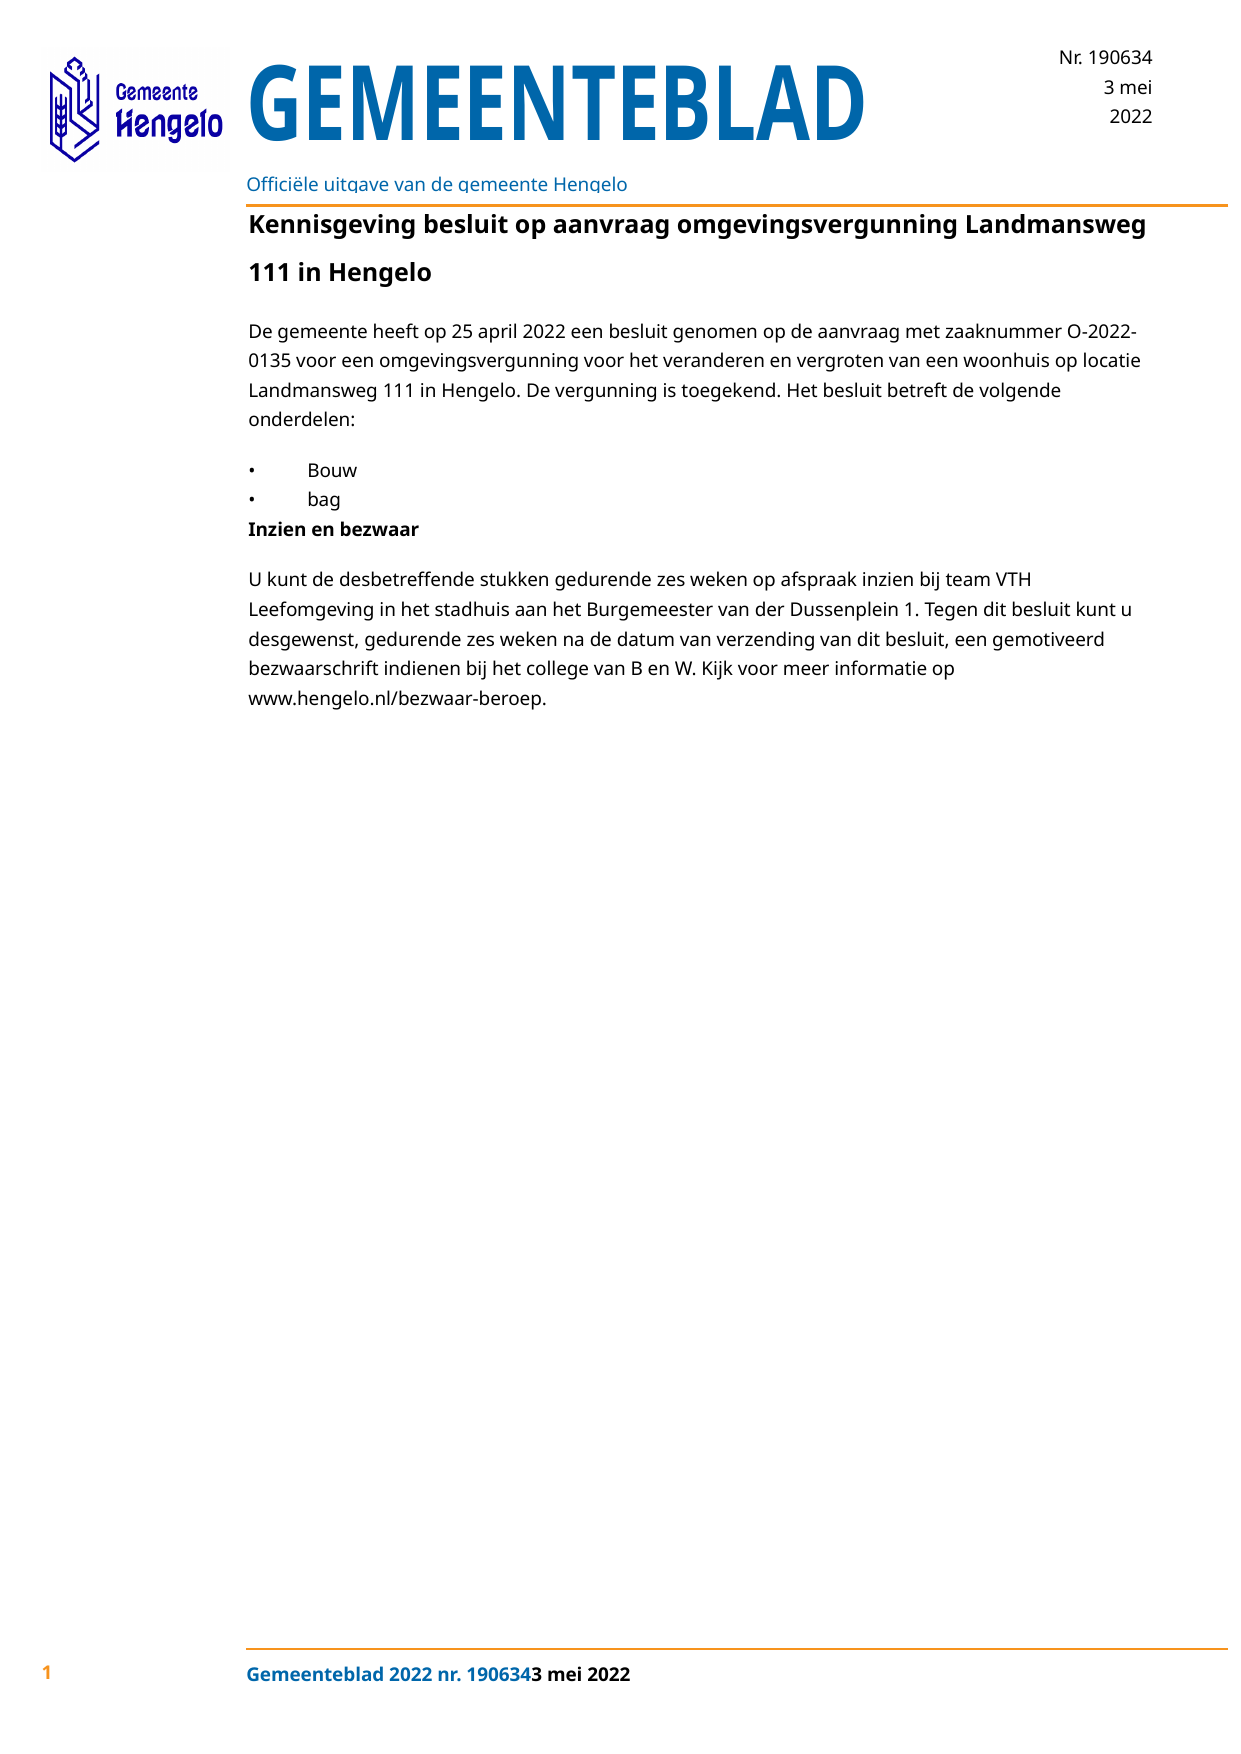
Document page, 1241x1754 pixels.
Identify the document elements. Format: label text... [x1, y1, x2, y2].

text Kennisgeving besluit op aanvraag omgevingsvergunning Landmansweg 111 in Hengelo [248, 207, 1152, 288]
list Bouw [248, 457, 1152, 483]
text U kunt de desbetreffende stukken gedurende zes weken op afspraak inzien bij team VTH Leefomgeving in het stadhuis aan het Burgemeester van der Dussenplein 1. Tegen dit besluit kunt u desgewenst, gedurende zes weken na de datum van verzending van dit besluit, een gemotiveerd bezwaarschrift indienen bij het college van B en W. Kijk voor meer informatie op www.hengelo.nl/bezwaar-beroep. [248, 567, 1152, 711]
text De gemeente heeft op 25 april 2022 een besluit genomen op de aanvraag met zaaknummer O-2022-0135 voor een omgevingsvergunning voor het veranderen en vergroten van een woonhuis op locatie Landmansweg 111 in Hengelo. De vergunning is toegekend. Het besluit betreft de volgende onderdelen: [248, 318, 1152, 432]
text Inzien en bezwaar [248, 516, 1152, 542]
list bag [248, 487, 1152, 512]
picture [41, 47, 231, 172]
